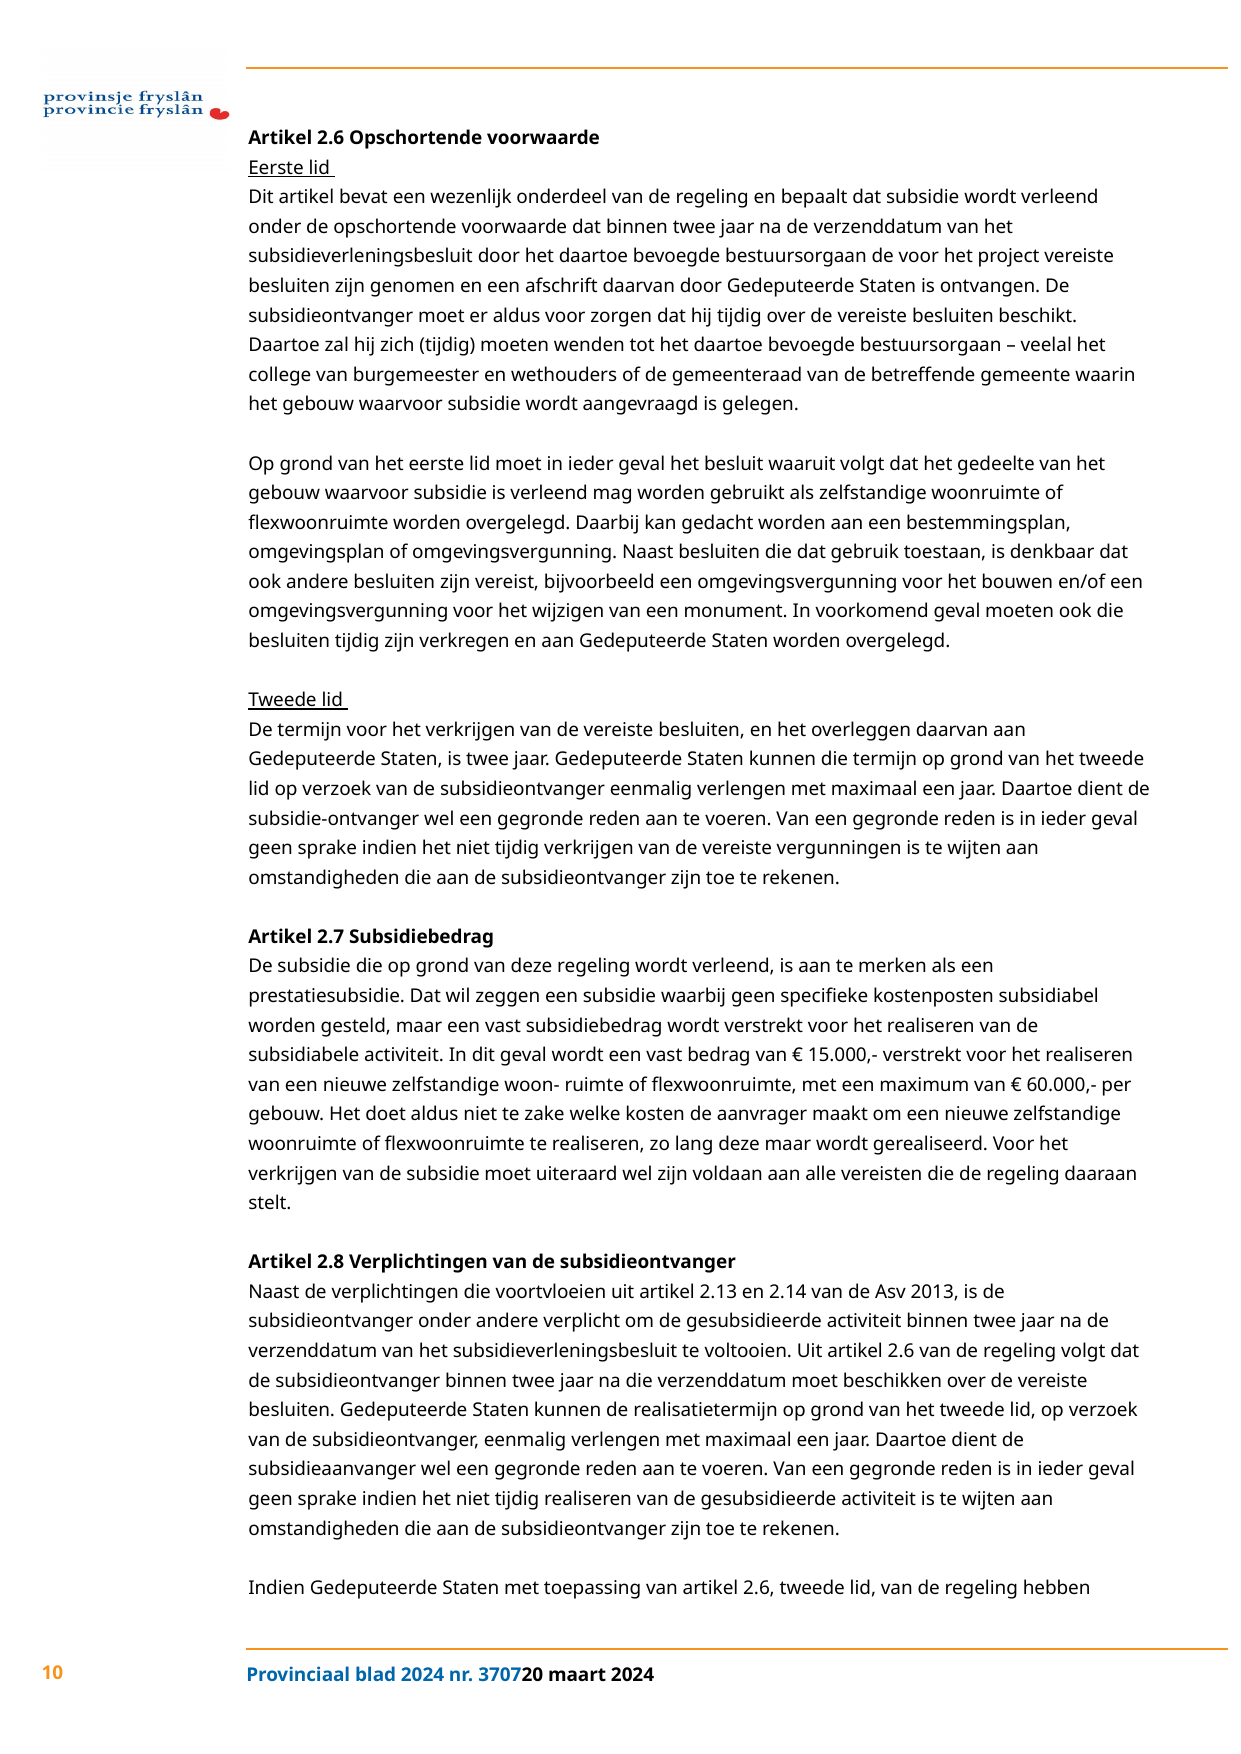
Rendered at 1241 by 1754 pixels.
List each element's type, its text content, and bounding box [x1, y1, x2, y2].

text Artikel 2.8 Verplichtingen van de subsidieontvanger [248, 1248, 1152, 1274]
text Indien Gedeputeerde Staten met toepassing van artikel 2.6, tweede lid, van de regeling hebben [248, 1574, 1152, 1600]
text Eerste lid [248, 154, 1152, 180]
text De subsidie die op grond van deze regeling wordt verleend, is aan te merken als een prestatiesubsidie. Dat wil zeggen een subsidie waarbij geen specifieke kostenposten subsidiabel worden gesteld, maar een vast subsidiebedrag wordt verstrekt voor het realiseren van de subsidiabele activiteit. In dit geval wordt een vast bedrag van € 15.000,- verstrekt voor het realiseren van een nieuwe zelfstandige woon- ruimte of flexwoonruimte, met een maximum van € 60.000,- per gebouw. Het doet aldus niet te zake welke kosten de aanvrager maakt om een nieuwe zelfstandige woonruimte of flexwoonruimte te realiseren, zo lang deze maar wordt gerealiseerd. Voor het verkrijgen van de subsidie moet uiteraard wel zijn voldaan aan alle vereisten die de regeling daaraan stelt. [248, 953, 1152, 1215]
text De termijn voor het verkrijgen van de vereiste besluiten, en het overleggen daarvan aan Gedeputeerde Staten, is twee jaar. Gedeputeerde Staten kunnen die termijn op grond van het tweede lid op verzoek van de subsidieontvanger eenmalig verlengen met maximaal een jaar. Daartoe dient de subsidie-ontvanger wel een gegronde reden aan te voeren. Van een gegronde reden is in ieder geval geen sprake indien het niet tijdig verkrijgen van de vereiste vergunningen is te wijten aan omstandigheden die aan de subsidieontvanger zijn toe te rekenen. [248, 716, 1152, 890]
text Tweede lid [248, 686, 1152, 712]
picture [41, 47, 231, 172]
text Naast de verplichtingen die voortvloeien uit artikel 2.13 en 2.14 van de Asv 2013, is de subsidieontvanger onder andere verplicht om de gesubsidieerde activiteit binnen twee jaar na de verzenddatum van het subsidieverleningsbesluit te voltooien. Uit artikel 2.6 van de regeling volgt dat de subsidieontvanger binnen twee jaar na die verzenddatum moet beschikken over de vereiste besluiten. Gedeputeerde Staten kunnen de realisatietermijn op grond van het tweede lid, op verzoek van de subsidieontvanger, eenmalig verlengen met maximaal een jaar. Daartoe dient de subsidieaanvanger wel een gegronde reden aan te voeren. Van een gegronde reden is in ieder geval geen sprake indien het niet tijdig realiseren van de gesubsidieerde activiteit is te wijten aan omstandigheden die aan de subsidieontvanger zijn toe te rekenen. [248, 1278, 1152, 1541]
text Artikel 2.7 Subsidiebedrag [248, 923, 1152, 949]
text Op grond van het eerste lid moet in ieder geval het besluit waaruit volgt dat het gedeelte van het gebouw waarvoor subsidie is verleend mag worden gebruikt als zelfstandige woonruimte of flexwoonruimte worden overgelegd. Daarbij kan gedacht worden aan een bestemmingsplan, omgevingsplan of omgevingsvergunning. Naast besluiten die dat gebruik toestaan, is denkbaar dat ook andere besluiten zijn vereist, bijvoorbeeld een omgevingsvergunning voor het bouwen en/of een omgevingsvergunning voor het wijzigen van een monument. In voorkomend geval moeten ook die besluiten tijdig zijn verkregen en aan Gedeputeerde Staten worden overgelegd. [248, 450, 1152, 653]
text Dit artikel bevat een wezenlijk onderdeel van de regeling en bepaalt dat subsidie wordt verleend onder de opschortende voorwaarde dat binnen twee jaar na de verzenddatum van het subsidieverleningsbesluit door het daartoe bevoegde bestuursorgaan de voor het project vereiste besluiten zijn genomen en een afschrift daarvan door Gedeputeerde Staten is ontvangen. De subsidieontvanger moet er aldus voor zorgen dat hij tijdig over de vereiste besluiten beschikt. Daartoe zal hij zich (tijdig) moeten wenden tot het daartoe bevoegde bestuursorgaan – veelal het college van burgemeester en wethouders of de gemeenteraad van de betreffende gemeente waarin het gebouw waarvoor subsidie wordt aangevraagd is gelegen. [248, 183, 1152, 416]
text Artikel 2.6 Opschortende voorwaarde [248, 124, 1152, 150]
